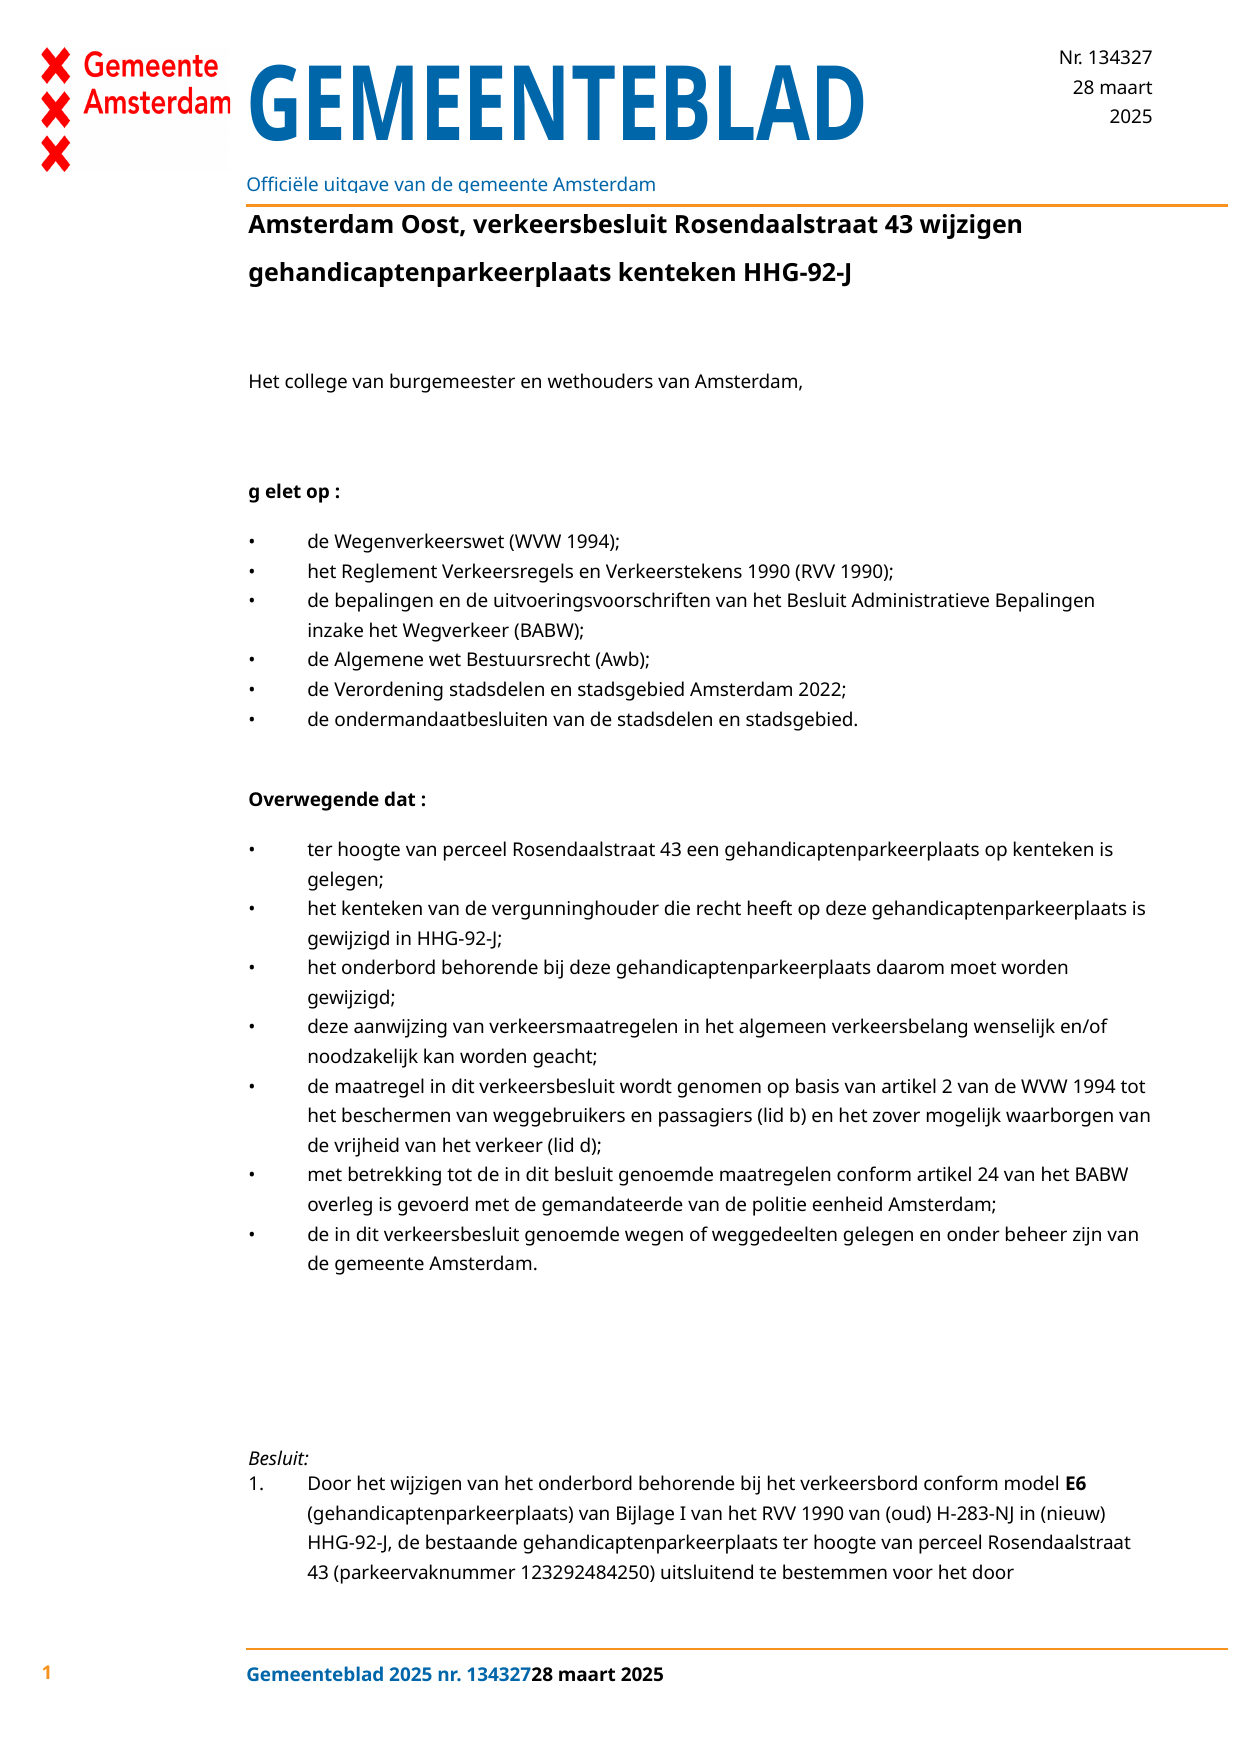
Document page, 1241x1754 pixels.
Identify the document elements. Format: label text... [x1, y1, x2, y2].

text Overwegende dat : [248, 786, 1152, 811]
list deze aanwijzing van verkeersmaatregelen in het algemeen verkeersbelang wenselijk en/of noodzakelijk kan worden geacht; [248, 1014, 1152, 1069]
list de bepalingen en de uitvoeringsvoorschriften van het Besluit Administratieve Bepalingen inzake het Wegverkeer (BABW); [248, 587, 1152, 643]
list Door het wijzigen van het onderbord behorende bij het verkeersbord conform model E6 (gehandicaptenparkeerplaats) van Bijlage I van het RVV 1990 van (oud) H-283-NJ in (nieuw) HHG-92-J, de bestaande gehandicaptenparkeerplaats ter hoogte van perceel Rosendaalstraat 43 (parkeervaknummer 123292484250) uitsluitend te bestemmen voor het door [248, 1470, 1152, 1585]
text g elet op : [248, 478, 1152, 503]
list het onderbord behorende bij deze gehandicaptenparkeerplaats daarom moet worden gewijzigd; [248, 954, 1152, 1010]
list de Algemene wet Bestuursrecht (Awb); [248, 647, 1152, 672]
list met betrekking tot de in dit besluit genoemde maatregelen conform artikel 24 van het BABW overleg is gevoerd met de gemandateerde van de politie eenheid Amsterdam; [248, 1162, 1152, 1217]
text Amsterdam Oost, verkeersbesluit Rosendaalstraat 43 wijzigen gehandicaptenparkeerplaats kenteken HHG-92-J [248, 207, 1152, 288]
list de Verordening stadsdelen en stadsgebied Amsterdam 2022; [248, 676, 1152, 702]
list de Wegenverkeerswet (WVW 1994); [248, 528, 1152, 554]
text Besluit: [248, 1445, 1152, 1470]
picture [41, 47, 231, 172]
list het Reglement Verkeersregels en Verkeerstekens 1990 (RVV 1990); [248, 558, 1152, 583]
text Het college van burgemeester en wethouders van Amsterdam, [248, 368, 1152, 394]
list de maatregel in dit verkeersbesluit wordt genomen op basis van artikel 2 van de WVW 1994 tot het beschermen van weggebruikers en passagiers (lid b) en het zover mogelijk waarborgen van de vrijheid van het verkeer (lid d); [248, 1073, 1152, 1158]
list het kenteken van de vergunninghouder die recht heeft op deze gehandicaptenparkeerplaats is gewijzigd in HHG-92-J; [248, 895, 1152, 951]
list de in dit verkeersbesluit genoemde wegen of weggedeelten gelegen en onder beheer zijn van de gemeente Amsterdam. [248, 1221, 1152, 1276]
list ter hoogte van perceel Rosendaalstraat 43 een gehandicaptenparkeerplaats op kenteken is gelegen; [248, 836, 1152, 891]
list de ondermandaatbesluiten van de stadsdelen en stadsgebied. [248, 706, 1152, 731]
